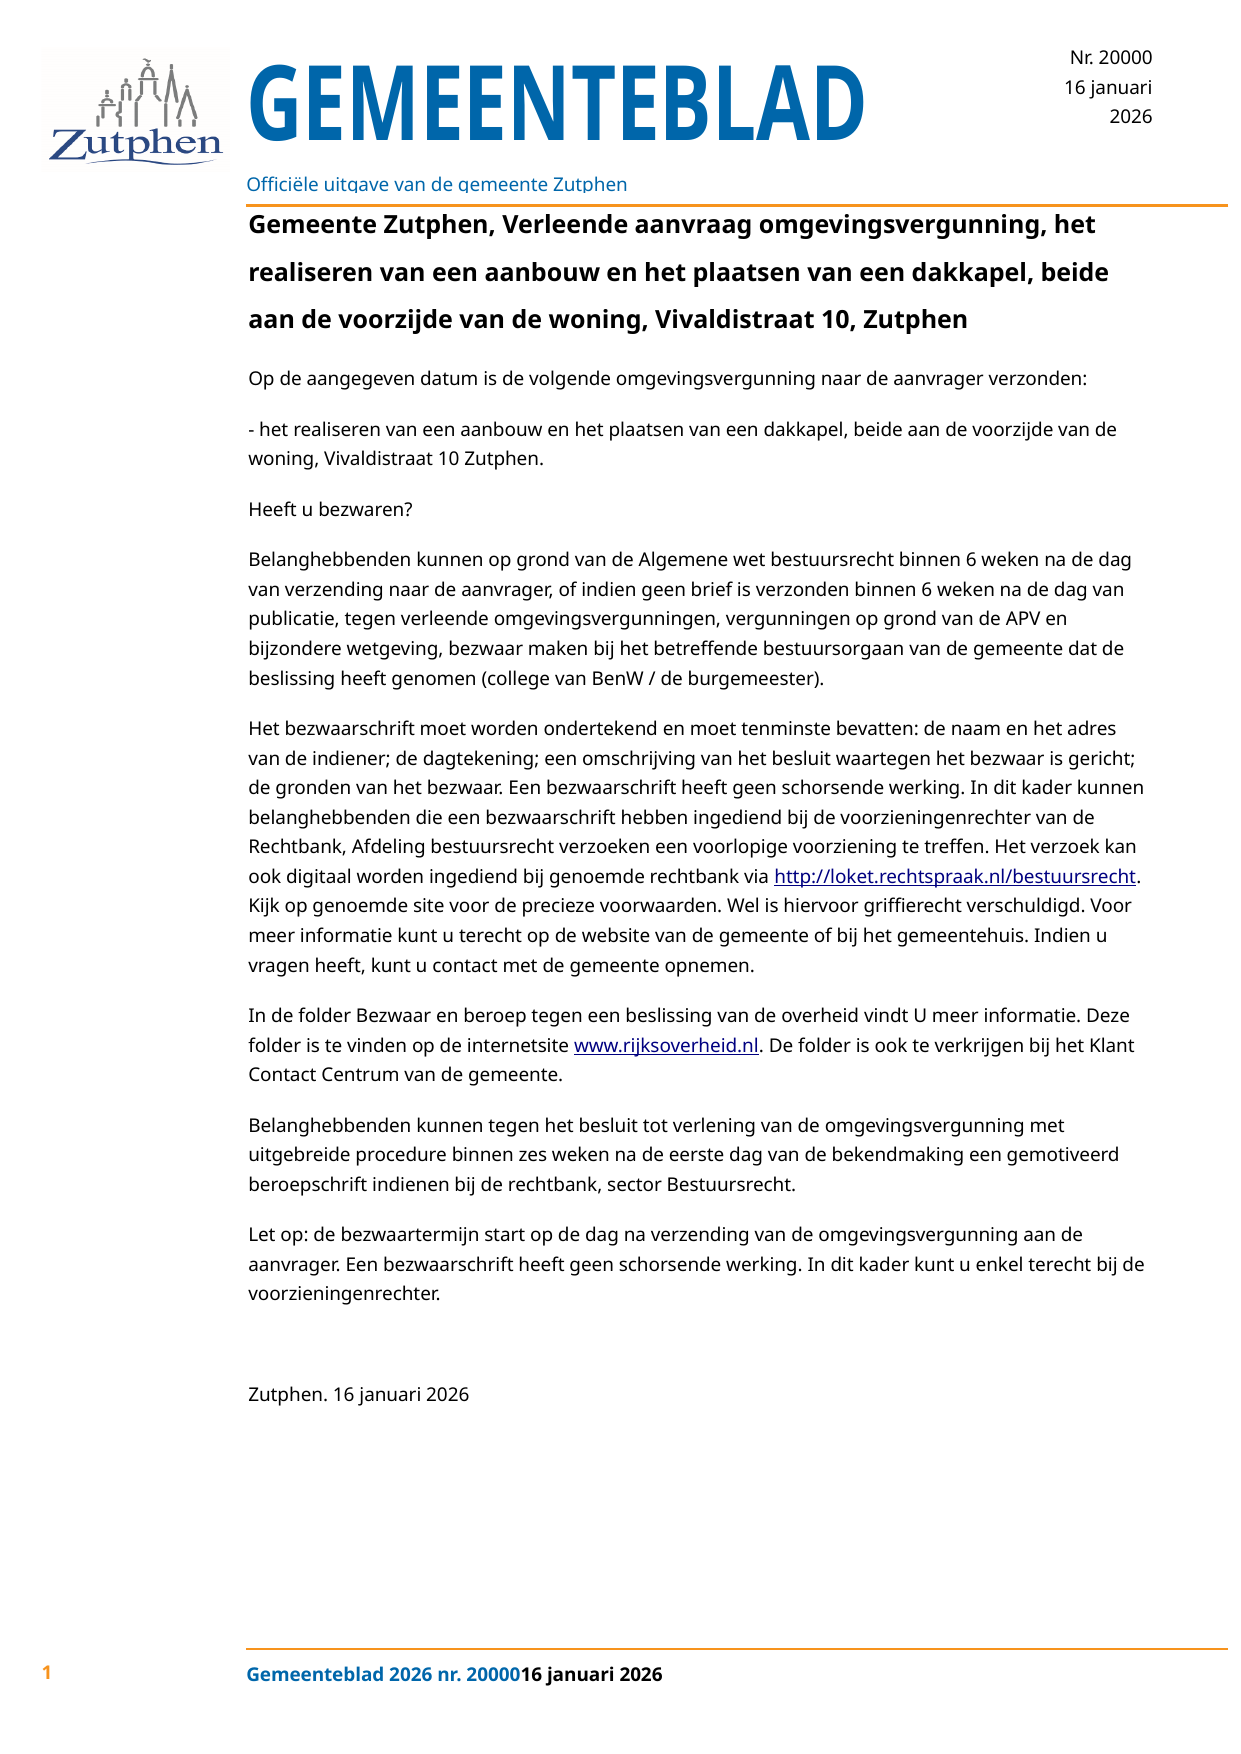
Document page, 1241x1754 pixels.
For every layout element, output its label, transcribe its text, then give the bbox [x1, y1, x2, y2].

text In de folder Bezwaar en beroep tegen een beslissing van de overheid vindt U meer informatie. Deze folder is te vinden op de internetsite www.rijksoverheid.nl. De folder is ook te verkrijgen bij het Klant Contact Centrum van de gemeente. [248, 1002, 1152, 1087]
text Let op: de bezwaartermijn start op de dag na verzending van de omgevingsvergunning aan de aanvrager. Een bezwaarschrift heeft geen schorsende werking. In dit kader kunt u enkel terecht bij de voorzieningenrechter. [248, 1221, 1152, 1306]
text Heeft u bezwaren? [248, 496, 1152, 522]
picture [41, 47, 231, 172]
text Zutphen. 16 januari 2026 [248, 1381, 1152, 1407]
text Gemeente Zutphen, Verleende aanvraag omgevingsvergunning, het realiseren van een aanbouw en het plaatsen van een dakkapel, beide aan de voorzijde van de woning, Vivaldistraat 10, Zutphen [248, 207, 1152, 336]
text Op de aangegeven datum is de volgende omgevingsvergunning naar de aanvrager verzonden: [248, 366, 1152, 391]
text Belanghebbenden kunnen tegen het besluit tot verlening van de omgevingsvergunning met uitgebreide procedure binnen zes weken na de eerste dag van de bekendmaking een gemotiveerd beroepschrift indienen bij de rechtbank, sector Bestuursrecht. [248, 1112, 1152, 1197]
text Belanghebbenden kunnen op grond van de Algemene wet bestuursrecht binnen 6 weken na de dag van verzending naar de aanvrager, of indien geen brief is verzonden binnen 6 weken na de dag van publicatie, tegen verleende omgevingsvergunningen, vergunningen op grond van de APV en bijzondere wetgeving, bezwaar maken bij het betreffende bestuursorgaan van de gemeente dat de beslissing heeft genomen (college van BenW / de burgemeester). [248, 546, 1152, 690]
text - het realiseren van een aanbouw en het plaatsen van een dakkapel, beide aan de voorzijde van de woning, Vivaldistraat 10 Zutphen. [248, 416, 1152, 471]
text Het bezwaarschrift moet worden ondertekend en moet tenminste bevatten: de naam en het adres van de indiener; de dagtekening; een omschrijving van het besluit waartegen het bezwaar is gericht; de gronden van het bezwaar. Een bezwaarschrift heeft geen schorsende werking. In dit kader kunnen belanghebbenden die een bezwaarschrift hebben ingediend bij de voorzieningenrechter van de Rechtbank, Afdeling bestuursrecht verzoeken een voorlopige voorziening te treffen. Het verzoek kan ook digitaal worden ingediend bij genoemde rechtbank via http://loket.rechtspraak.nl/bestuursrecht. Kijk op genoemde site voor de precieze voorwaarden. Wel is hiervoor griffierecht verschuldigd. Voor meer informatie kunt u terecht op de website van de gemeente of bij het gemeentehuis. Indien u vragen heeft, kunt u contact met de gemeente opnemen. [248, 715, 1152, 977]
